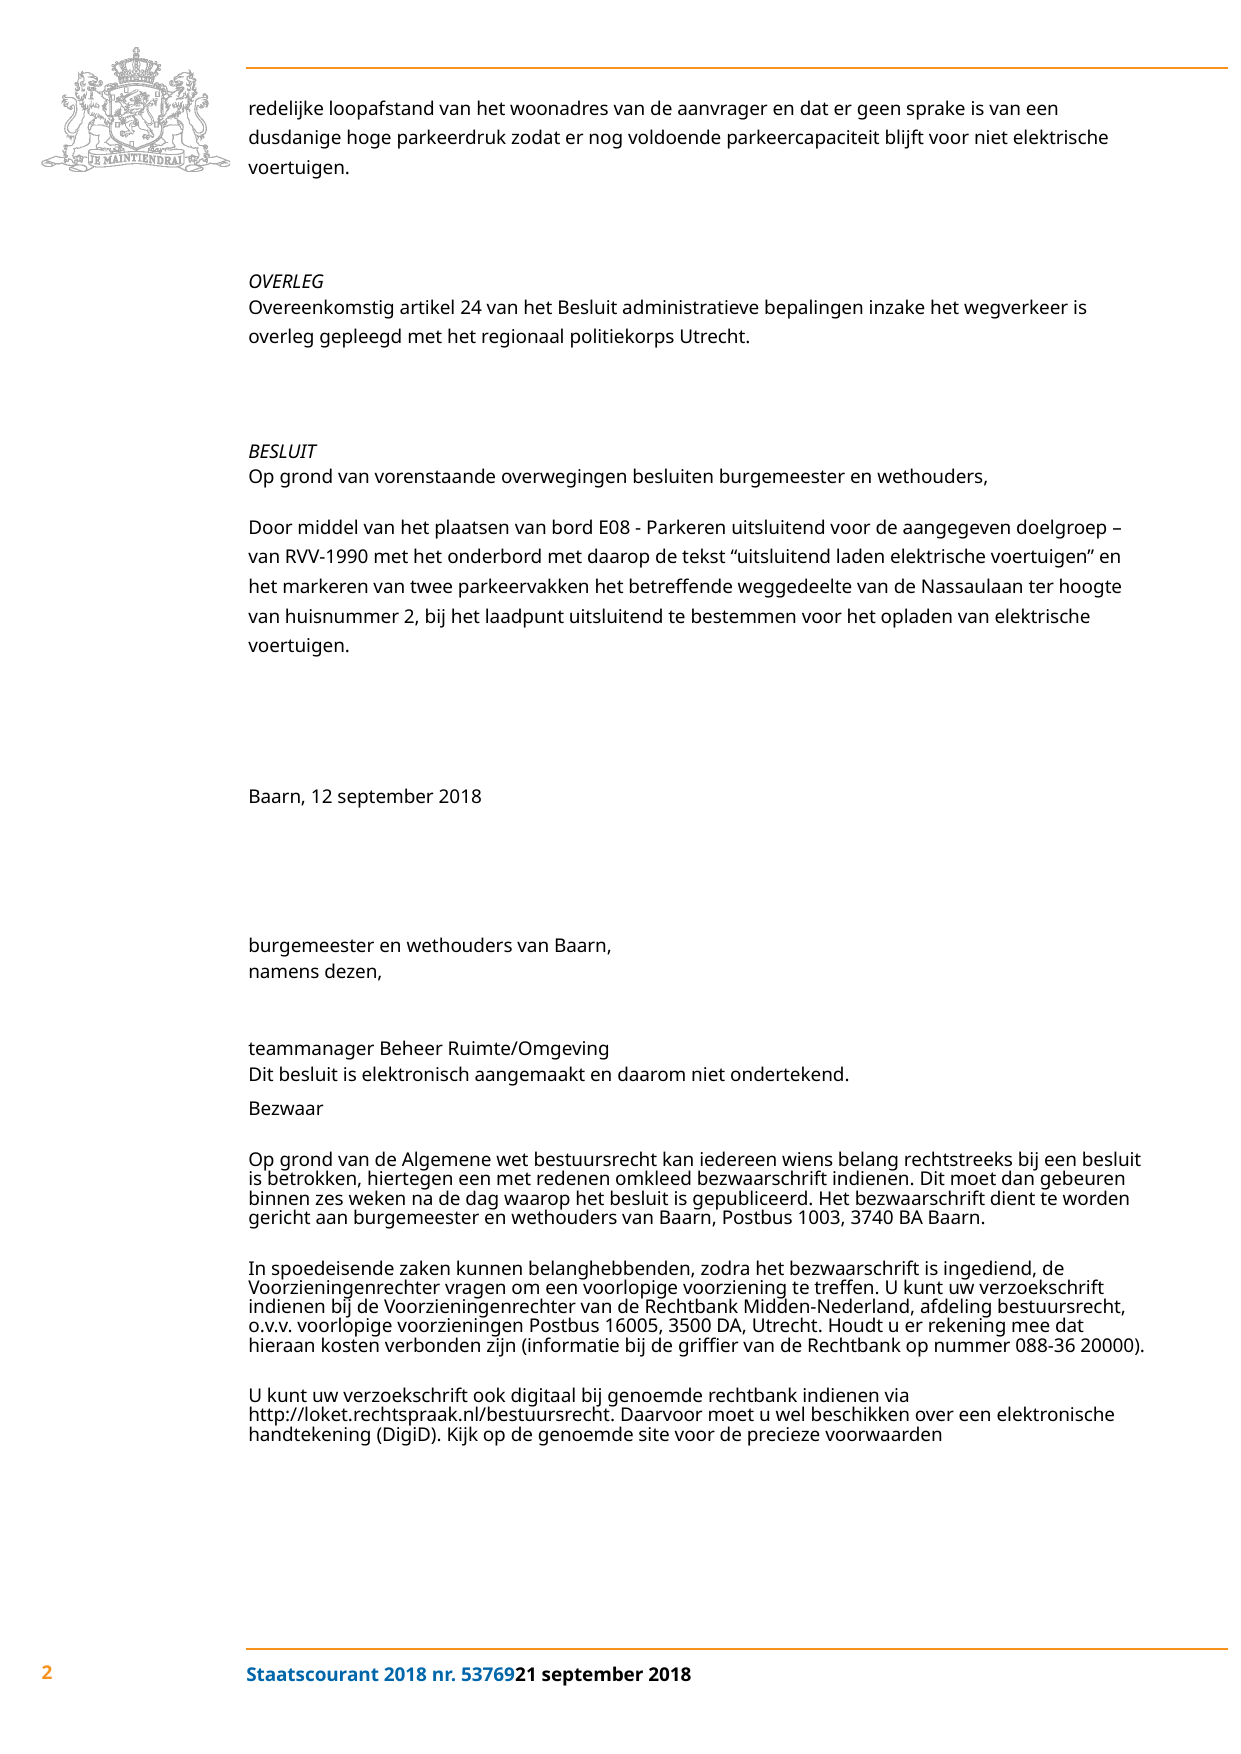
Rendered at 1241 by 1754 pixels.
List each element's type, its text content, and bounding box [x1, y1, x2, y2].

text Baarn, 12 september 2018 [248, 784, 1152, 809]
text OVERLEG [248, 268, 1152, 294]
text U kunt uw verzoekschrift ook digitaal bij genoemde rechtbank indienen via http://loket.rechtspraak.nl/bestuursrecht. Daarvoor moet u wel beschikken over een elektronische handtekening (DigiD). Kijk op de genoemde site voor de precieze voorwaarden [248, 1387, 1152, 1445]
text BESLUIT [248, 438, 1152, 464]
text Overeenkomstig artikel 24 van het Besluit administratieve bepalingen inzake het wegverkeer is overleg gepleegd met het regionaal politiekorps Utrecht. [248, 294, 1152, 349]
picture [41, 47, 231, 172]
text redelijke loopafstand van het woonadres van de aanvrager en dat er geen sprake is van een dusdanige hoge parkeerdruk zodat er nog voldoende parkeercapaciteit blijft voor niet elektrische voertuigen. [248, 95, 1152, 180]
text teammanager Beheer Ruimte/Omgeving [248, 1035, 1152, 1061]
text In spoedeisende zaken kunnen belanghebbenden, zodra het bezwaarschrift is ingediend, de Voorzieningenrechter vragen om een voorlopige voorziening te treffen. U kunt uw verzoekschrift indienen bij de Voorzieningenrechter van de Rechtbank Midden-Nederland, afdeling bestuursrecht, o.v.v. voorlopige voorzieningen Postbus 16005, 3500 DA, Utrecht. Houdt u er rekening mee dat hieraan kosten verbonden zijn (informatie bij de griffier van de Rechtbank op nummer 088-36 20000). [248, 1259, 1152, 1356]
text namens dezen, [248, 958, 1152, 984]
text burgemeester en wethouders van Baarn, [248, 932, 1152, 958]
text Door middel van het plaatsen van bord E08 - Parkeren uitsluitend voor de aangegeven doelgroep – van RVV-1990 met het onderbord met daarop de tekst “uitsluitend laden elektrische voertuigen” en het markeren van twee parkeervakken het betreffende weggedeelte van de Nassaulaan ter hoogte van huisnummer 2, bij het laadpunt uitsluitend te bestemmen voor het opladen van elektrische voertuigen. [248, 514, 1152, 658]
text Dit besluit is elektronisch aangemaakt en daarom niet ondertekend. [248, 1061, 1152, 1087]
text Op grond van vorenstaande overwegingen besluiten burgemeester en wethouders, [248, 464, 1152, 489]
text Bezwaar [248, 1100, 1152, 1120]
text Op grond van de Algemene wet bestuursrecht kan iedereen wiens belang rechtstreeks bij een besluit is betrokken, hiertegen een met redenen omkleed bezwaarschrift indienen. Dit moet dan gebeuren binnen zes weken na de dag waarop het besluit is gepubliceerd. Het bezwaarschrift dient te worden gericht aan burgemeester en wethouders van Baarn, Postbus 1003, 3740 BA Baarn. [248, 1151, 1152, 1228]
